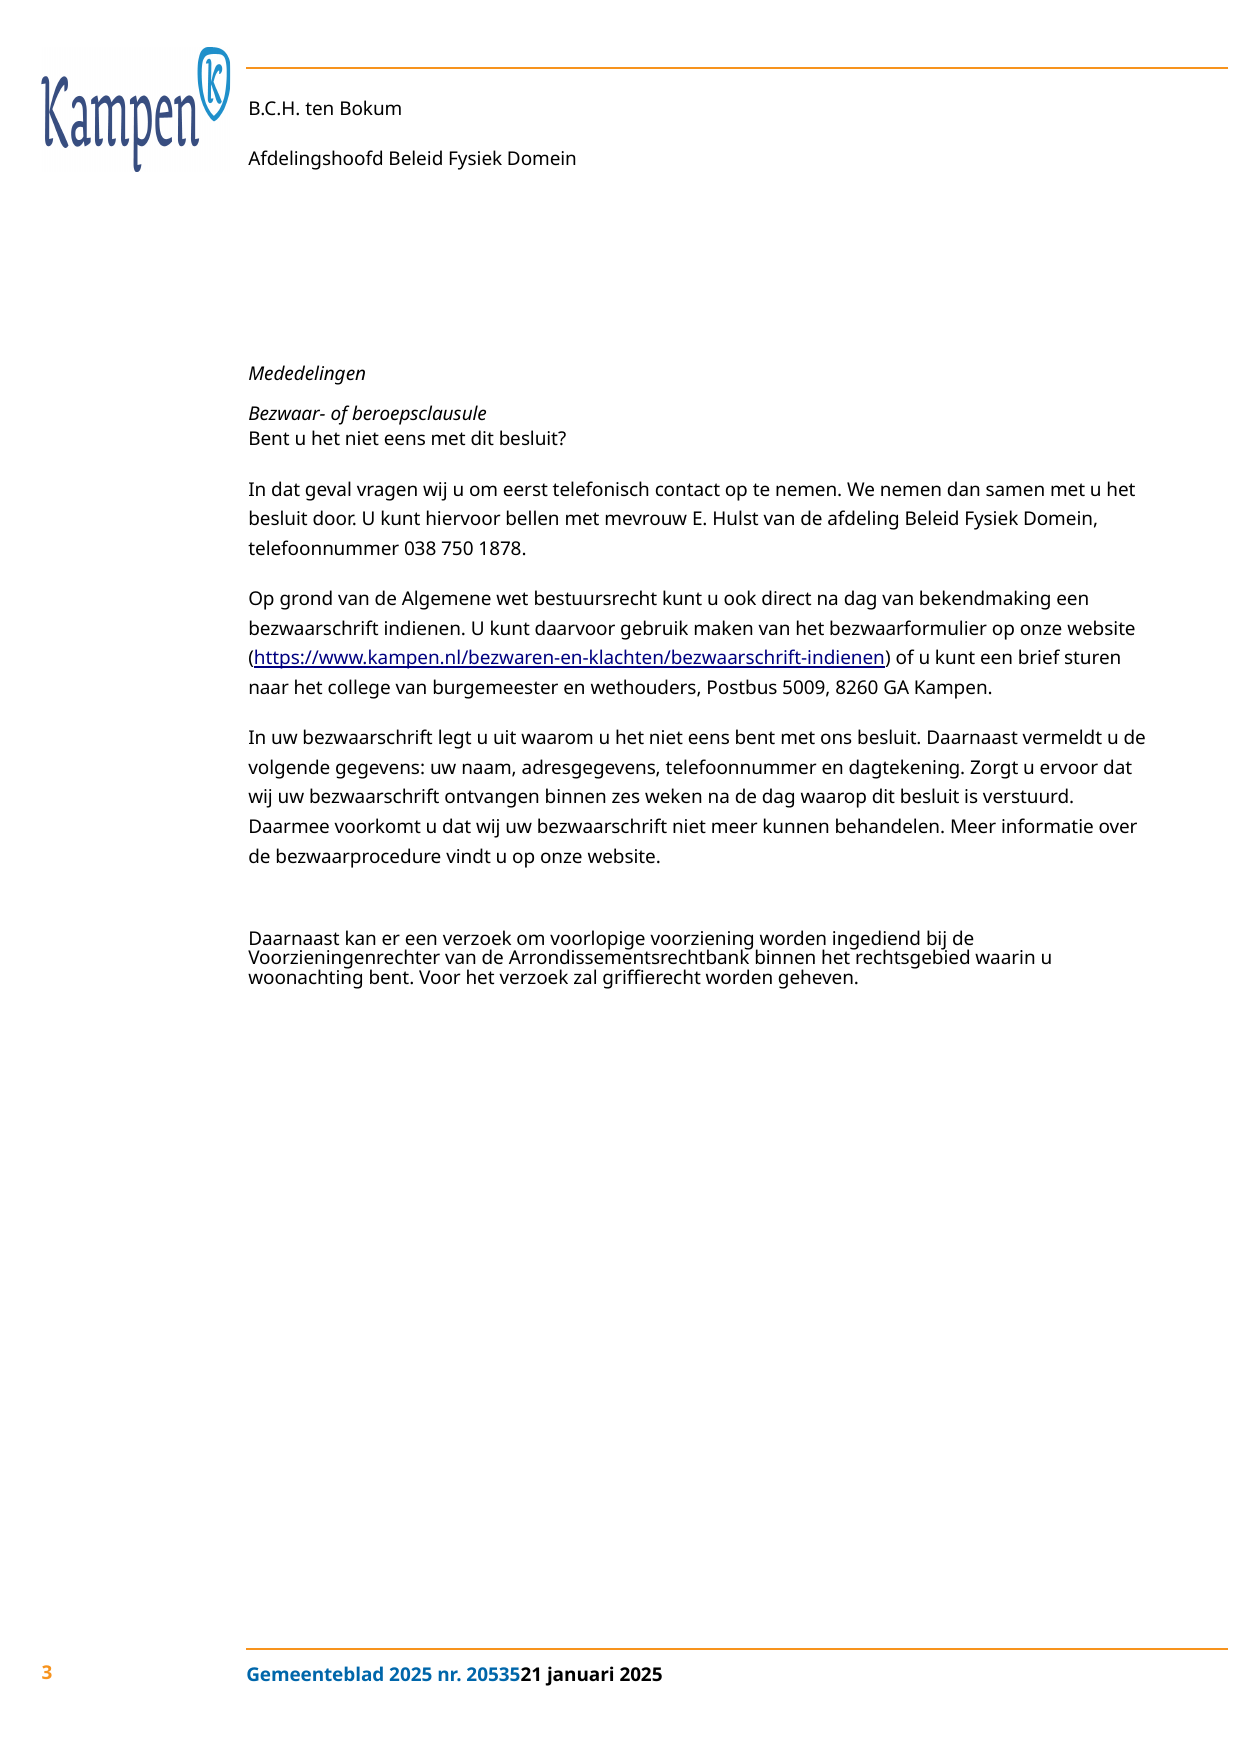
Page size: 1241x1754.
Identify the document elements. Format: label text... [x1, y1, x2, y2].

text Op grond van de Algemene wet bestuursrecht kunt u ook direct na dag van bekendmaking een bezwaarschrift indienen. U kunt daarvoor gebruik maken van het bezwaarformulier op onze website (https://www.kampen.nl/bezwaren-en-klachten/bezwaarschrift-indienen) of u kunt een brief sturen naar het college van burgemeester en wethouders, Postbus 5009, 8260 GA Kampen. [248, 585, 1152, 700]
text In dat geval vragen wij u om eerst telefonisch contact op te nemen. We nemen dan samen met u het besluit door. U kunt hiervoor bellen met mevrouw E. Hulst van de afdeling Beleid Fysiek Domein, telefoonnummer 038 750 1878. [248, 476, 1152, 561]
picture [41, 47, 231, 172]
text Bent u het niet eens met dit besluit? [248, 425, 1152, 451]
text Afdelingshoofd Beleid Fysiek Domein [248, 145, 1152, 171]
text Daarnaast kan er een verzoek om voorlopige voorziening worden ingediend bij de Voorzieningenrechter van de Arrondissementsrechtbank binnen het rechtsgebied waarin u woonachting bent. Voor het verzoek zal griffierecht worden geheven. [248, 930, 1152, 988]
text B.C.H. ten Bokum [248, 95, 1152, 121]
text Mededelingen [248, 360, 1152, 386]
text In uw bezwaarschrift legt u uit waarom u het niet eens bent met ons besluit. Daarnaast vermeldt u de volgende gegevens: uw naam, adresgegevens, telefoonnummer en dagtekening. Zorgt u ervoor dat wij uw bezwaarschrift ontvangen binnen zes weken na de dag waarop dit besluit is verstuurd. Daarmee voorkomt u dat wij uw bezwaarschrift niet meer kunnen behandelen. Meer informatie over de bezwaarprocedure vindt u op onze website. [248, 724, 1152, 869]
text Bezwaar- of beroepsclausule [248, 400, 1152, 425]
